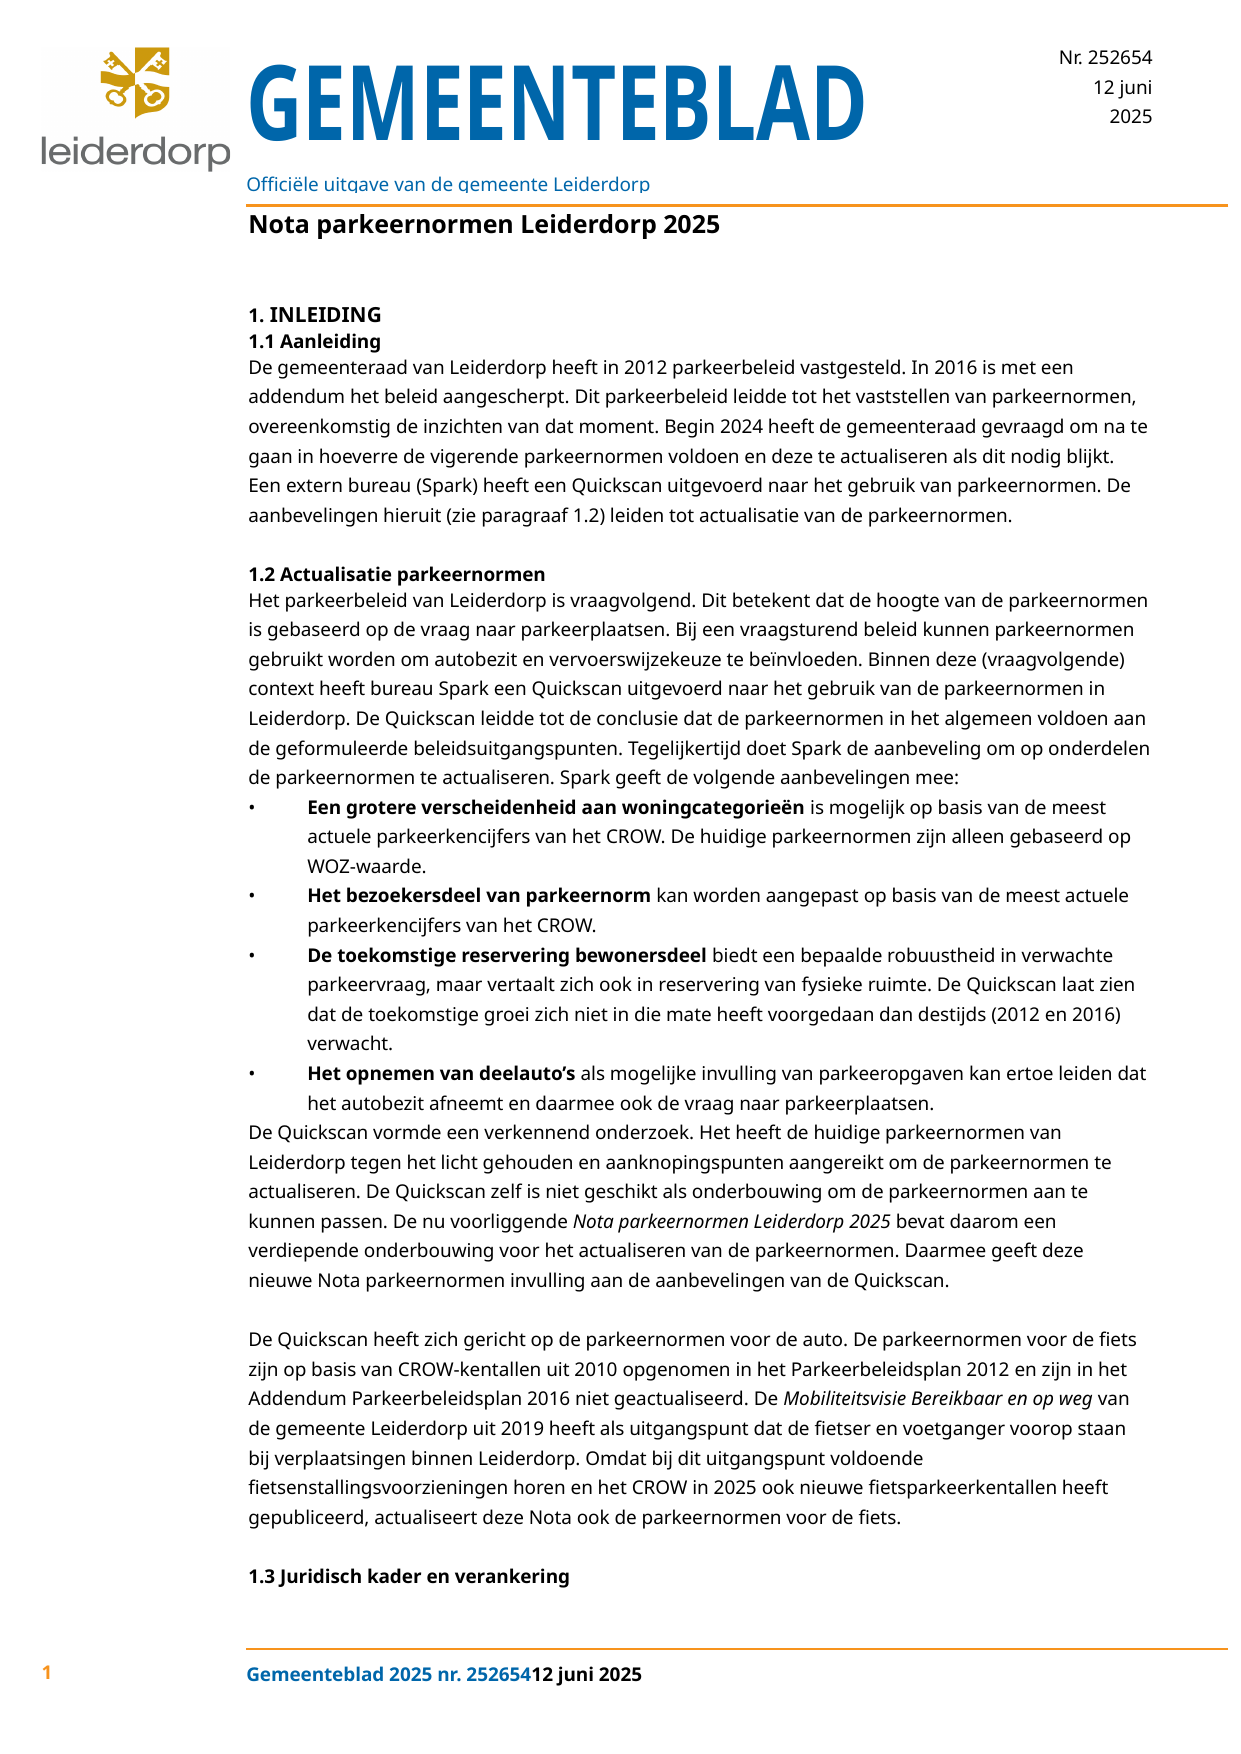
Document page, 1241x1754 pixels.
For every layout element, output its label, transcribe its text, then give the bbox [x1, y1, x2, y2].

text Het parkeerbeleid van Leiderdorp is vraagvolgend. Dit betekent dat de hoogte van de parkeernormen is gebaseerd op de vraag naar parkeerplaatsen. Bij een vraagsturend beleid kunnen parkeernormen gebruikt worden om autobezit en vervoerswijzekeuze te beïnvloeden. Binnen deze (vraagvolgende) context heeft bureau Spark een Quickscan uitgevoerd naar het gebruik van de parkeernormen in Leiderdorp. De Quickscan leidde tot de conclusie dat de parkeernormen in het algemeen voldoen aan de geformuleerde beleidsuitgangspunten. Tegelijkertijd doet Spark de aanbeveling om op onderdelen de parkeernormen te actualiseren. Spark geeft de volgende aanbevelingen mee: [248, 587, 1152, 790]
picture [41, 47, 231, 172]
text 1.2 Actualisatie parkeernormen [248, 561, 1152, 587]
text De Quickscan heeft zich gericht op de parkeernormen voor de auto. De parkeernormen voor de fiets zijn op basis van CROW-kentallen uit 2010 opgenomen in het Parkeerbeleidsplan 2012 en zijn in het Addendum Parkeerbeleidsplan 2016 niet geactualiseerd. De Mobiliteitsvisie Bereikbaar en op weg van de gemeente Leiderdorp uit 2019 heeft als uitgangspunt dat de fietser en voetganger voorop staan bij verplaatsingen binnen Leiderdorp. Omdat bij dit uitgangspunt voldoende fietsenstallingsvoorzieningen horen en het CROW in 2025 ook nieuwe fietsparkeerkentallen heeft gepubliceerd, actualiseert deze Nota ook de parkeernormen voor de fiets. [248, 1326, 1152, 1530]
list Een grotere verscheidenheid aan woningcategorieën is mogelijk op basis van de meest actuele parkeerkencijfers van het CROW. De huidige parkeernormen zijn alleen gebaseerd op WOZ-waarde. [248, 794, 1152, 879]
text Nota parkeernormen Leiderdorp 2025 [248, 207, 1152, 241]
list De toekomstige reservering bewonersdeel biedt een bepaalde robuustheid in verwachte parkeervraag, maar vertaalt zich ook in reservering van fysieke ruimte. De Quickscan laat zien dat de toekomstige groei zich niet in die mate heeft voorgedaan dan destijds (2012 en 2016) verwacht. [248, 942, 1152, 1056]
list Het opnemen van deelauto’s als mogelijke invulling van parkeeropgaven kan ertoe leiden dat het autobezit afneemt en daarmee ook de vraag naar parkeerplaatsen. [248, 1060, 1152, 1116]
list Het bezoekersdeel van parkeernorm kan worden aangepast op basis van de meest actuele parkeerkencijfers van het CROW. [248, 883, 1152, 938]
text De gemeenteraad van Leiderdorp heeft in 2012 parkeerbeleid vastgesteld. In 2016 is met een addendum het beleid aangescherpt. Dit parkeerbeleid leidde tot het vaststellen van parkeernormen, overeenkomstig de inzichten van dat moment. Begin 2024 heeft de gemeenteraad gevraagd om na te gaan in hoeverre de vigerende parkeernormen voldoen en deze te actualiseren als dit nodig blijkt. Een extern bureau (Spark) heeft een Quickscan uitgevoerd naar het gebruik van parkeernormen. De aanbevelingen hieruit (zie paragraaf 1.2) leiden tot actualisatie van de parkeernormen. [248, 354, 1152, 528]
text 1. INLEIDING [248, 300, 1152, 328]
text 1.3 Juridisch kader en verankering [248, 1563, 1152, 1589]
text De Quickscan vormde een verkennend onderzoek. Het heeft de huidige parkeernormen van Leiderdorp tegen het licht gehouden en aanknopingspunten aangereikt om de parkeernormen te actualiseren. De Quickscan zelf is niet geschikt als onderbouwing om de parkeernormen aan te kunnen passen. De nu voorliggende Nota parkeernormen Leiderdorp 2025 bevat daarom een verdiepende onderbouwing voor het actualiseren van de parkeernormen. Daarmee geeft deze nieuwe Nota parkeernormen invulling aan de aanbevelingen van de Quickscan. [248, 1119, 1152, 1293]
text 1.1 Aanleiding [248, 328, 1152, 354]
